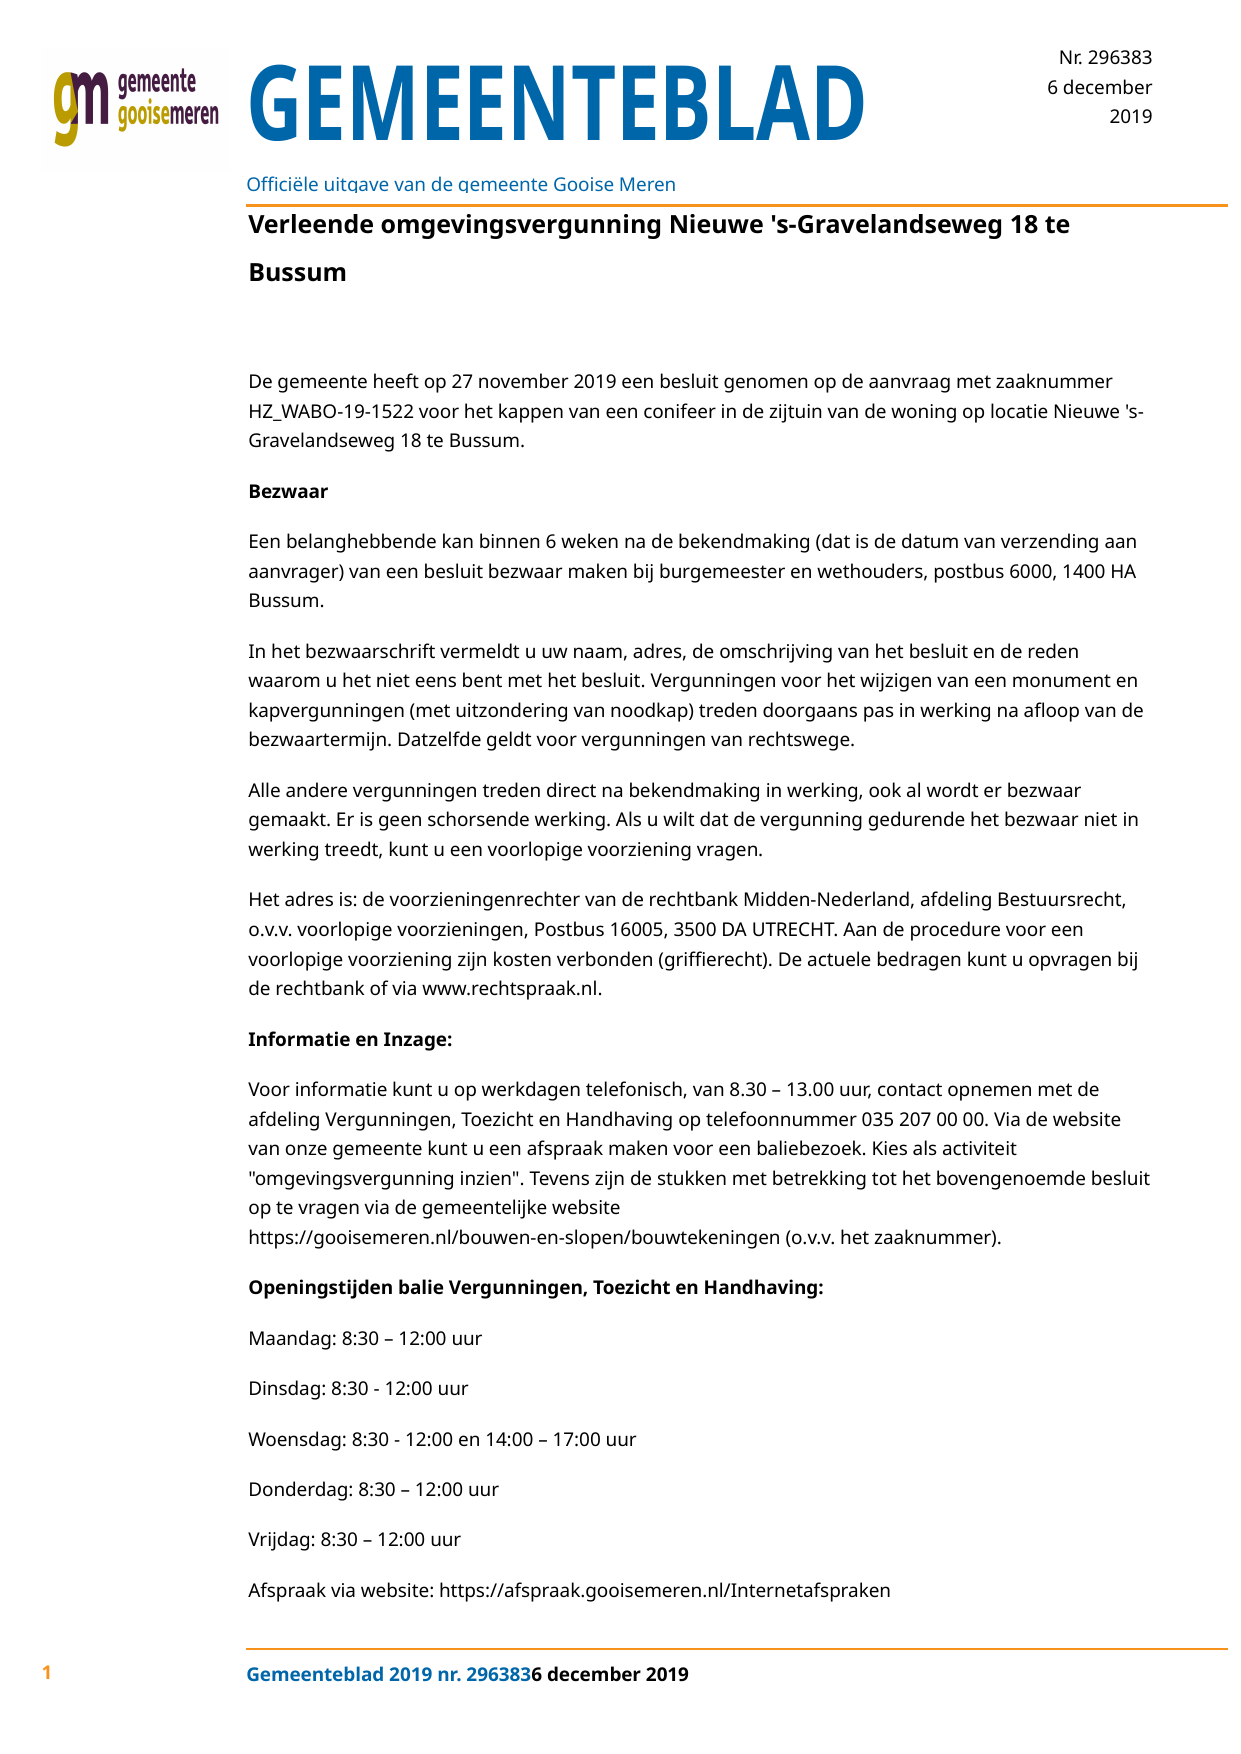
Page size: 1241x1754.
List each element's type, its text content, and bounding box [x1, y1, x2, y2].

text Bezwaar [248, 478, 1152, 504]
text Alle andere vergunningen treden direct na bekendmaking in werking, ook al wordt er bezwaar gemaakt. Er is geen schorsende werking. Als u wilt dat de vergunning gedurende het bezwaar niet in werking treedt, kunt u een voorlopige voorziening vragen. [248, 777, 1152, 862]
text Voor informatie kunt u op werkdagen telefonisch, van 8.30 – 13.00 uur, contact opnemen met de afdeling Vergunningen, Toezicht en Handhaving op telefoonnummer 035 207 00 00. Via de website van onze gemeente kunt u een afspraak maken voor een baliebezoek. Kies als activiteit "omgevingsvergunning inzien". Tevens zijn de stukken met betrekking tot het bovengenoemde besluit op te vragen via de gemeentelijke website https://gooisemeren.nl/bouwen-en-slopen/bouwtekeningen (o.v.v. het zaaknummer). [248, 1076, 1152, 1250]
text Afspraak via website: https://afspraak.gooisemeren.nl/Internetafspraken [248, 1577, 1152, 1603]
text Vrijdag: 8:30 – 12:00 uur [248, 1527, 1152, 1552]
text In het bezwaarschrift vermeldt u uw naam, adres, de omschrijving van het besluit en de reden waarom u het niet eens bent met het besluit. Vergunningen voor het wijzigen van een monument en kapvergunningen (met uitzondering van noodkap) treden doorgaans pas in werking na afloop van de bezwaartermijn. Datzelfde geldt voor vergunningen van rechtswege. [248, 638, 1152, 752]
text Donderdag: 8:30 – 12:00 uur [248, 1476, 1152, 1502]
text Een belanghebbende kan binnen 6 weken na de bekendmaking (dat is de datum van verzending aan aanvrager) van een besluit bezwaar maken bij burgemeester en wethouders, postbus 6000, 1400 HA Bussum. [248, 528, 1152, 613]
text Openingstijden balie Vergunningen, Toezicht en Handhaving: [248, 1274, 1152, 1300]
text Dinsdag: 8:30 - 12:00 uur [248, 1375, 1152, 1401]
text Maandag: 8:30 – 12:00 uur [248, 1325, 1152, 1351]
text Informatie en Inzage: [248, 1026, 1152, 1052]
picture [41, 47, 231, 172]
text Woensdag: 8:30 - 12:00 en 14:00 – 17:00 uur [248, 1426, 1152, 1452]
text De gemeente heeft op 27 november 2019 een besluit genomen op de aanvraag met zaaknummer HZ_WABO-19-1522 voor het kappen van een conifeer in de zijtuin van de woning op locatie Nieuwe 's-Gravelandseweg 18 te Bussum. [248, 368, 1152, 453]
text Verleende omgevingsvergunning Nieuwe 's-Gravelandseweg 18 te Bussum [248, 207, 1152, 288]
text Het adres is: de voorzieningenrechter van de rechtbank Midden-Nederland, afdeling Bestuursrecht, o.v.v. voorlopige voorzieningen, Postbus 16005, 3500 DA UTRECHT. Aan de procedure voor een voorlopige voorziening zijn kosten verbonden (griffierecht). De actuele bedragen kunt u opvragen bij de rechtbank of via www.rechtspraak.nl. [248, 887, 1152, 1001]
